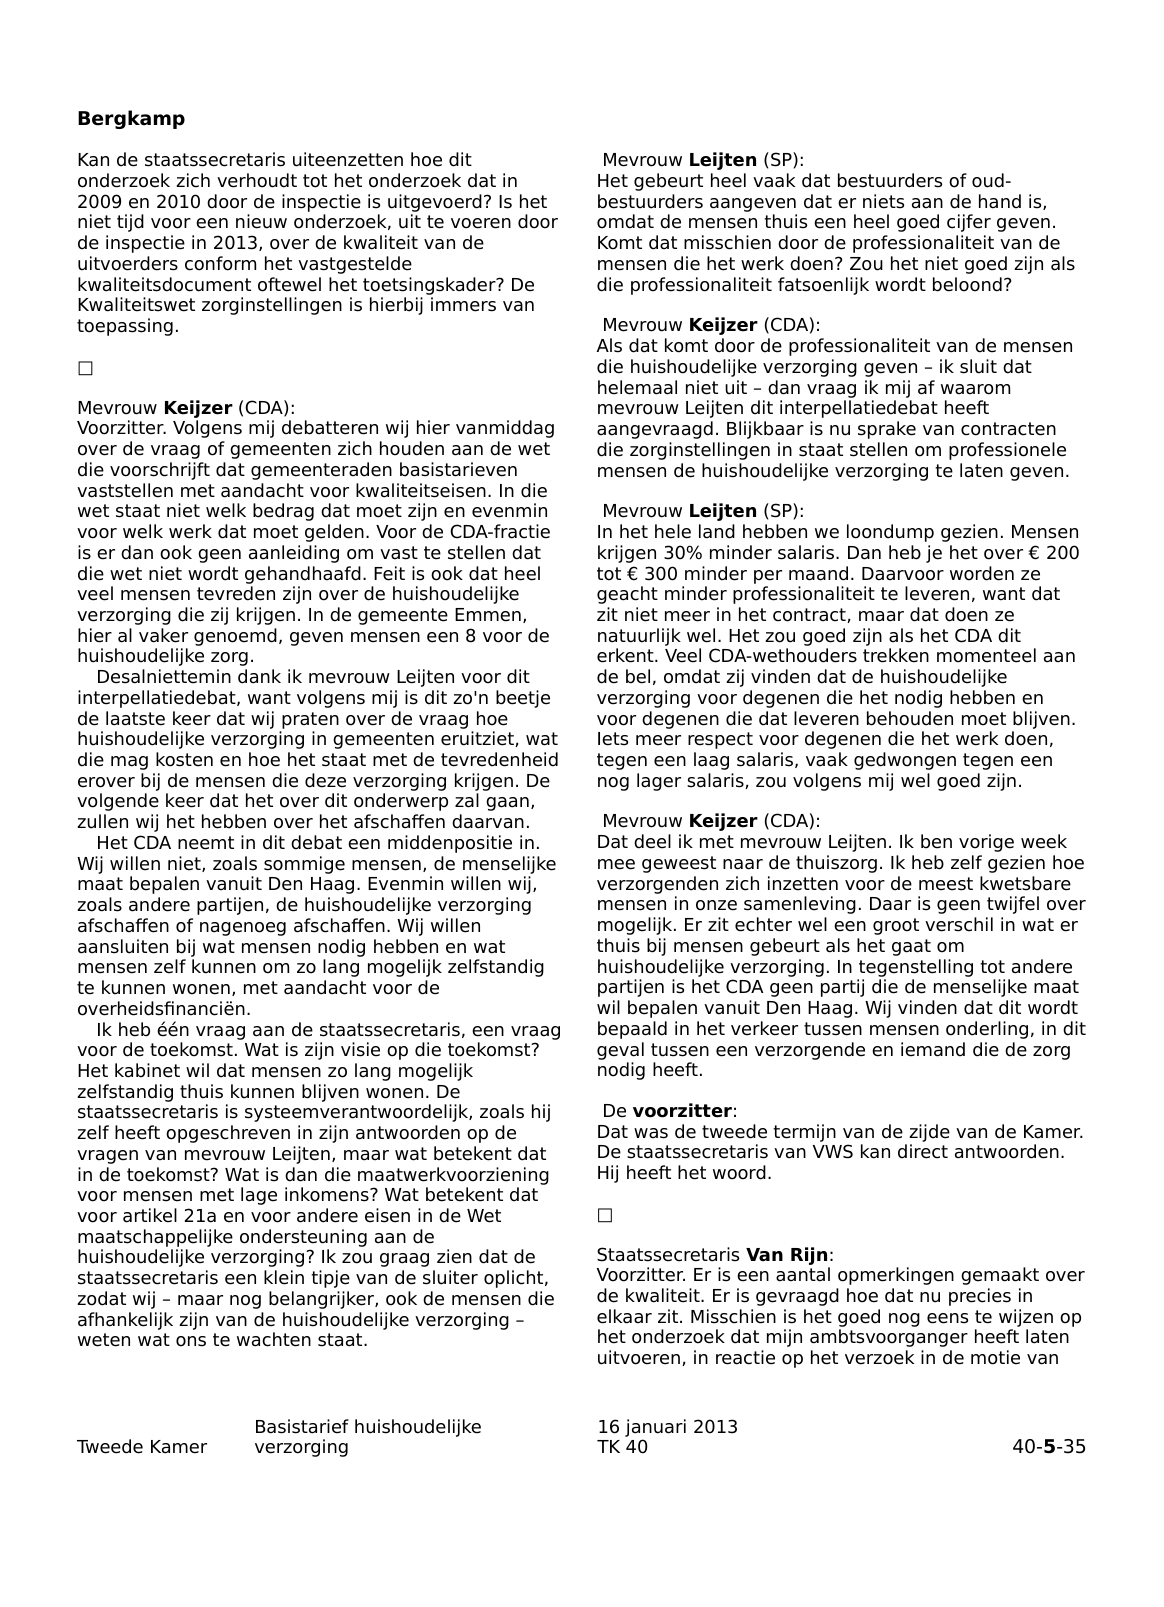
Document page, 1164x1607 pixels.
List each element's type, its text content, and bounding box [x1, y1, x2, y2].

text Mevrouw Leijten (SP): [596, 150, 1087, 171]
text Voorzitter. Volgens mij debatteren wij hier vanmiddag over de vraag of gemeenten zich houden aan de wet die voorschrijft dat gemeenteraden basistarieven vaststellen met aandacht voor kwaliteitseisen. In die wet staat niet welk bedrag dat moet zijn en evenmin voor welk werk dat moet gelden. Voor de CDA-fractie is er dan ook geen aanleiding om vast te stellen dat die wet niet wordt gehandhaafd. Feit is ook dat heel veel mensen tevreden zijn over de huishoudelijke verzorging die zij krijgen. In de gemeente Emmen, hier al vaker genoemd, geven mensen een 8 voor de huishoudelijke zorg. [77, 418, 567, 667]
text Het CDA neemt in dit debat een middenpositie in. Wij willen niet, zoals sommige mensen, de menselijke maat bepalen vanuit Den Haag. Evenmin willen wij, zoals andere partijen, de huishoudelijke verzorging afschaffen of nagenoeg afschaffen. Wij willen aansluiten bij wat mensen nodig hebben en wat mensen zelf kunnen om zo lang mogelijk zelfstandig te kunnen wonen, met aandacht voor de overheidsfinanciën. [77, 833, 567, 1019]
text Kan de staatssecretaris uiteenzetten hoe dit onderzoek zich verhoudt tot het onderzoek dat in 2009 en 2010 door de inspectie is uitgevoerd? Is het niet tijd voor een nieuw onderzoek, uit te voeren door de inspectie in 2013, over de kwaliteit van de uitvoerders conform het vastgestelde kwaliteitsdocument oftewel het toetsingskader? De Kwaliteitswet zorginstellingen is hierbij immers van toepassing. [77, 150, 567, 337]
text Mevrouw Leijten (SP): [596, 501, 1087, 522]
text Mevrouw Keijzer (CDA): [77, 397, 567, 418]
text Staatssecretaris Van Rijn: [596, 1244, 1087, 1265]
text □ [596, 1204, 1087, 1224]
text Het gebeurt heel vaak dat bestuurders of oud-bestuurders aangeven dat er niets aan de hand is, omdat de mensen thuis een heel goed cijfer geven. Komt dat misschien door de professionaliteit van de mensen die het werk doen? Zou het niet goed zijn als die professionaliteit fatsoenlijk wordt beloond? [596, 171, 1087, 295]
text Voorzitter. Er is een aantal opmerkingen gemaakt over de kwaliteit. Er is gevraagd hoe dat nu precies in elkaar zit. Misschien is het goed nog eens te wijzen op het onderzoek dat mijn ambtsvoorganger heeft laten uitvoeren, in reactie op het verzoek in de motie van [596, 1265, 1087, 1369]
text Desalniettemin dank ik mevrouw Leijten voor dit interpellatiedebat, want volgens mij is dit zo'n beetje de laatste keer dat wij praten over de vraag hoe huishoudelijke verzorging in gemeenten eruitziet, wat die mag kosten en hoe het staat met de tevredenheid erover bij de mensen die deze verzorging krijgen. De volgende keer dat het over dit onderwerp zal gaan, zullen wij het hebben over het afschaffen daarvan. [77, 667, 567, 833]
text □ [77, 357, 567, 377]
text Dat was de tweede termijn van de zijde van de Kamer. De staatssecretaris van VWS kan direct antwoorden. Hij heeft het woord. [596, 1122, 1087, 1184]
text Mevrouw Keijzer (CDA): [596, 811, 1087, 832]
text Mevrouw Keijzer (CDA): [596, 315, 1087, 336]
text Als dat komt door de professionaliteit van de mensen die huishoudelijke verzorging geven – ik sluit dat helemaal niet uit – dan vraag ik mij af waarom mevrouw Leijten dit interpellatiedebat heeft aangevraagd. Blijkbaar is nu sprake van contracten die zorginstellingen in staat stellen om professionele mensen de huishoudelijke verzorging te laten geven. [596, 336, 1087, 481]
text Ik heb één vraag aan de staatssecretaris, een vraag voor de toekomst. Wat is zijn visie op die toekomst? Het kabinet wil dat mensen zo lang mogelijk zelfstandig thuis kunnen blijven wonen. De staatssecretaris is systeemverantwoordelijk, zoals hij zelf heeft opgeschreven in zijn antwoorden op de vragen van mevrouw Leijten, maar wat betekent dat in de toekomst? Wat is dan die maatwerkvoorziening voor mensen met lage inkomens? Wat betekent dat voor artikel 21a en voor andere eisen in de Wet maatschappelijke ondersteuning aan de huishoudelijke verzorging? Ik zou graag zien dat de staatssecretaris een klein tipje van de sluiter oplicht, zodat wij – maar nog belangrijker, ook de mensen die afhankelijk zijn van de huishoudelijke verzorging – weten wat ons te wachten staat. [77, 1019, 567, 1351]
text De voorzitter: [596, 1101, 1087, 1122]
text Dat deel ik met mevrouw Leijten. Ik ben vorige week mee geweest naar de thuiszorg. Ik heb zelf gezien hoe verzorgenden zich inzetten voor de meest kwetsbare mensen in onze samenleving. Daar is geen twijfel over mogelijk. Er zit echter wel een groot verschil in wat er thuis bij mensen gebeurt als het gaat om huishoudelijke verzorging. In tegenstelling tot andere partijen is het CDA geen partij die de menselijke maat wil bepalen vanuit Den Haag. Wij vinden dat dit wordt bepaald in het verkeer tussen mensen onderling, in dit geval tussen een verzorgende en iemand die de zorg nodig heeft. [596, 832, 1087, 1081]
text In het hele land hebben we loondump gezien. Mensen krijgen 30% minder salaris. Dan heb je het over € 200 tot € 300 minder per maand. Daarvoor worden ze geacht minder professionaliteit te leveren, want dat zit niet meer in het contract, maar dat doen ze natuurlijk wel. Het zou goed zijn als het CDA dit erkent. Veel CDA-wethouders trekken momenteel aan de bel, omdat zij vinden dat de huishoudelijke verzorging voor degenen die het nodig hebben en voor degenen die dat leveren behouden moet blijven. Iets meer respect voor degenen die het werk doen, tegen een laag salaris, vaak gedwongen tegen een nog lager salaris, zou volgens mij wel goed zijn. [596, 522, 1087, 791]
